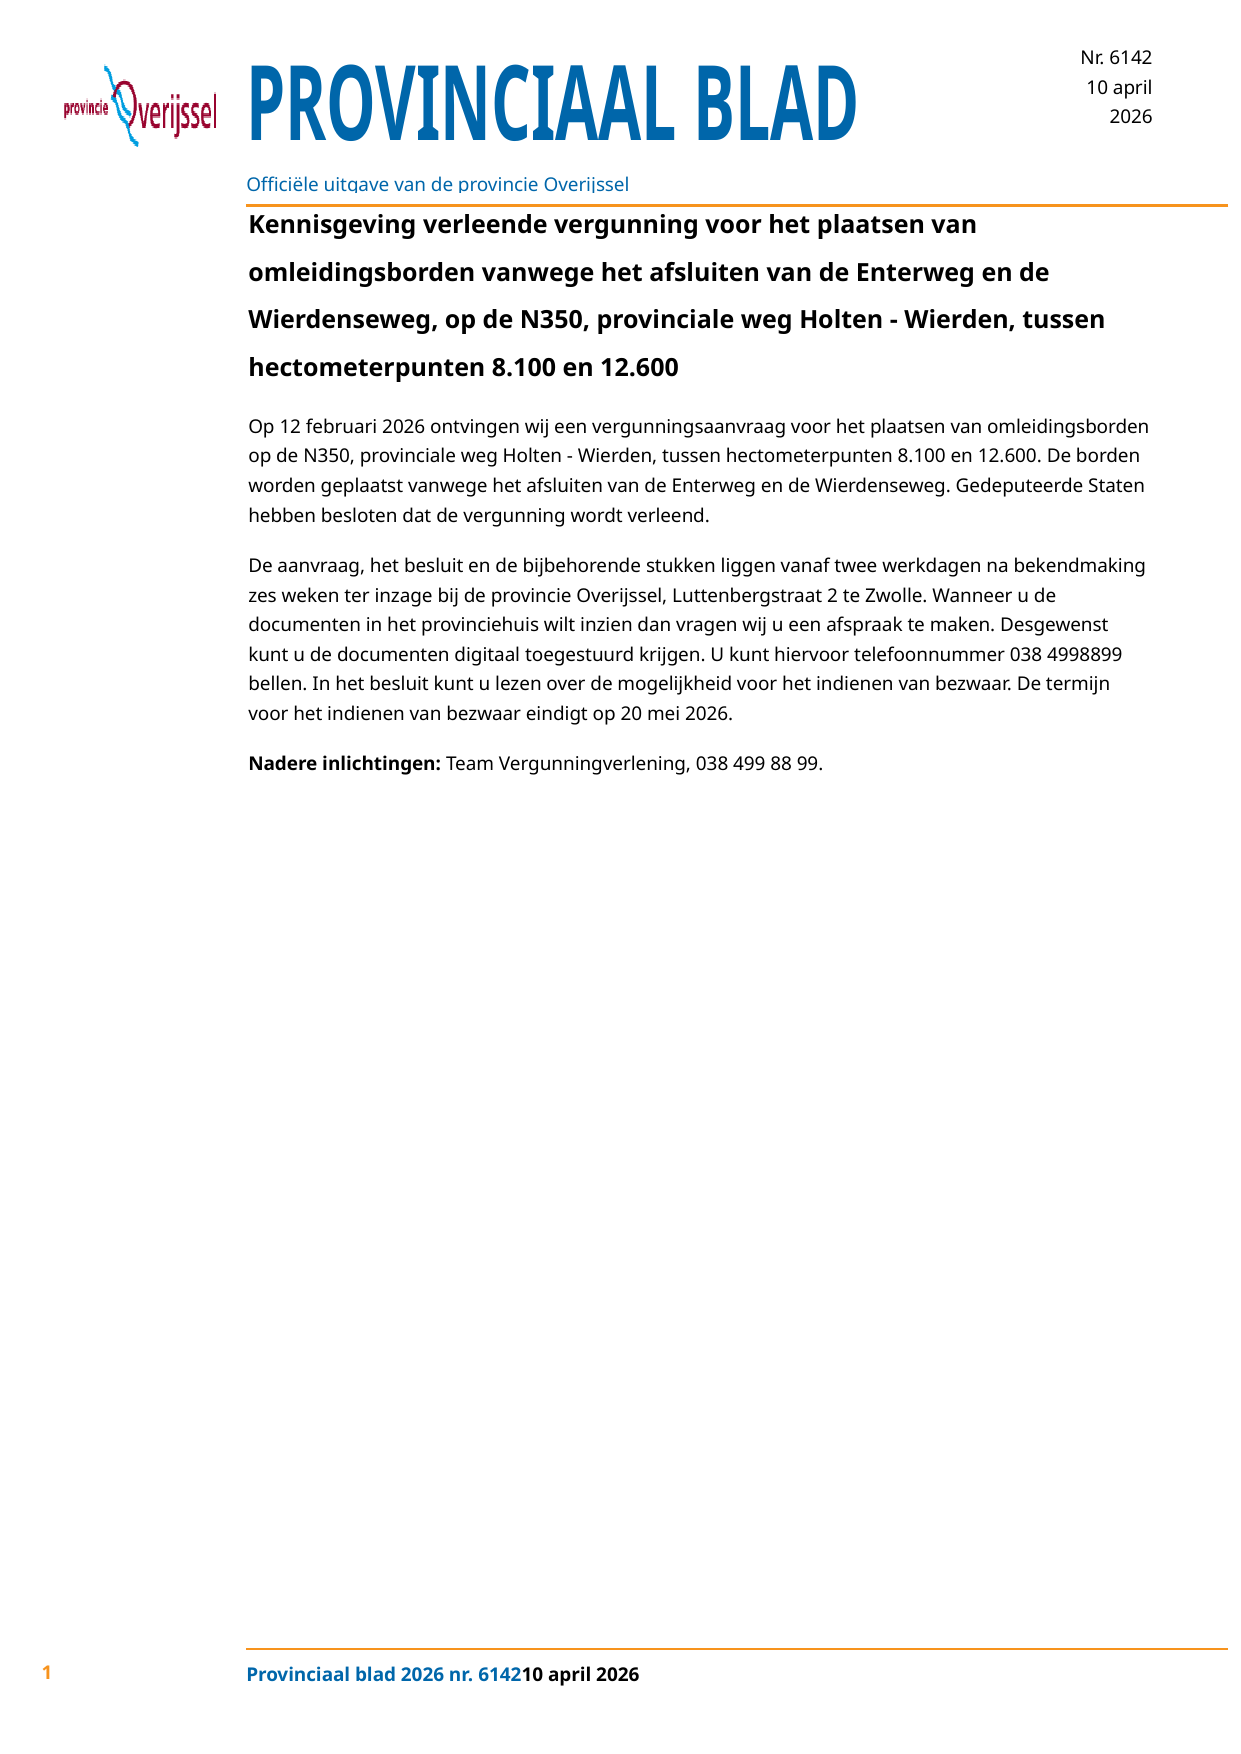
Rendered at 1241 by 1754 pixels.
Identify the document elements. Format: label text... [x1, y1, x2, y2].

text De aanvraag, het besluit en de bijbehorende stukken liggen vanaf twee werkdagen na bekendmaking zes weken ter inzage bij de provincie Overijssel, Luttenbergstraat 2 te Zwolle. Wanneer u de documenten in het provinciehuis wilt inzien dan vragen wij u een afspraak te maken. Desgewenst kunt u de documenten digitaal toegestuurd krijgen. U kunt hiervoor telefoonnummer 038 4998899 bellen. In het besluit kunt u lezen over de mogelijkheid voor het indienen van bezwaar. De termijn voor het indienen van bezwaar eindigt op 20 mei 2026. [248, 552, 1152, 726]
text Kennisgeving verleende vergunning voor het plaatsen van omleidingsborden vanwege het afsluiten van de Enterweg en de Wierdenseweg, op de N350, provinciale weg Holten - Wierden, tussen hectometerpunten 8.100 en 12.600 [248, 207, 1152, 384]
picture [41, 47, 231, 172]
text Nadere inlichtingen: Team Vergunningverlening, 038 499 88 99. [248, 751, 1152, 776]
text Op 12 februari 2026 ontvingen wij een vergunningsaanvraag voor het plaatsen van omleidingsborden op de N350, provinciale weg Holten - Wierden, tussen hectometerpunten 8.100 en 12.600. De borden worden geplaatst vanwege het afsluiten van de Enterweg en de Wierdenseweg. Gedeputeerde Staten hebben besloten dat de vergunning wordt verleend. [248, 413, 1152, 528]
